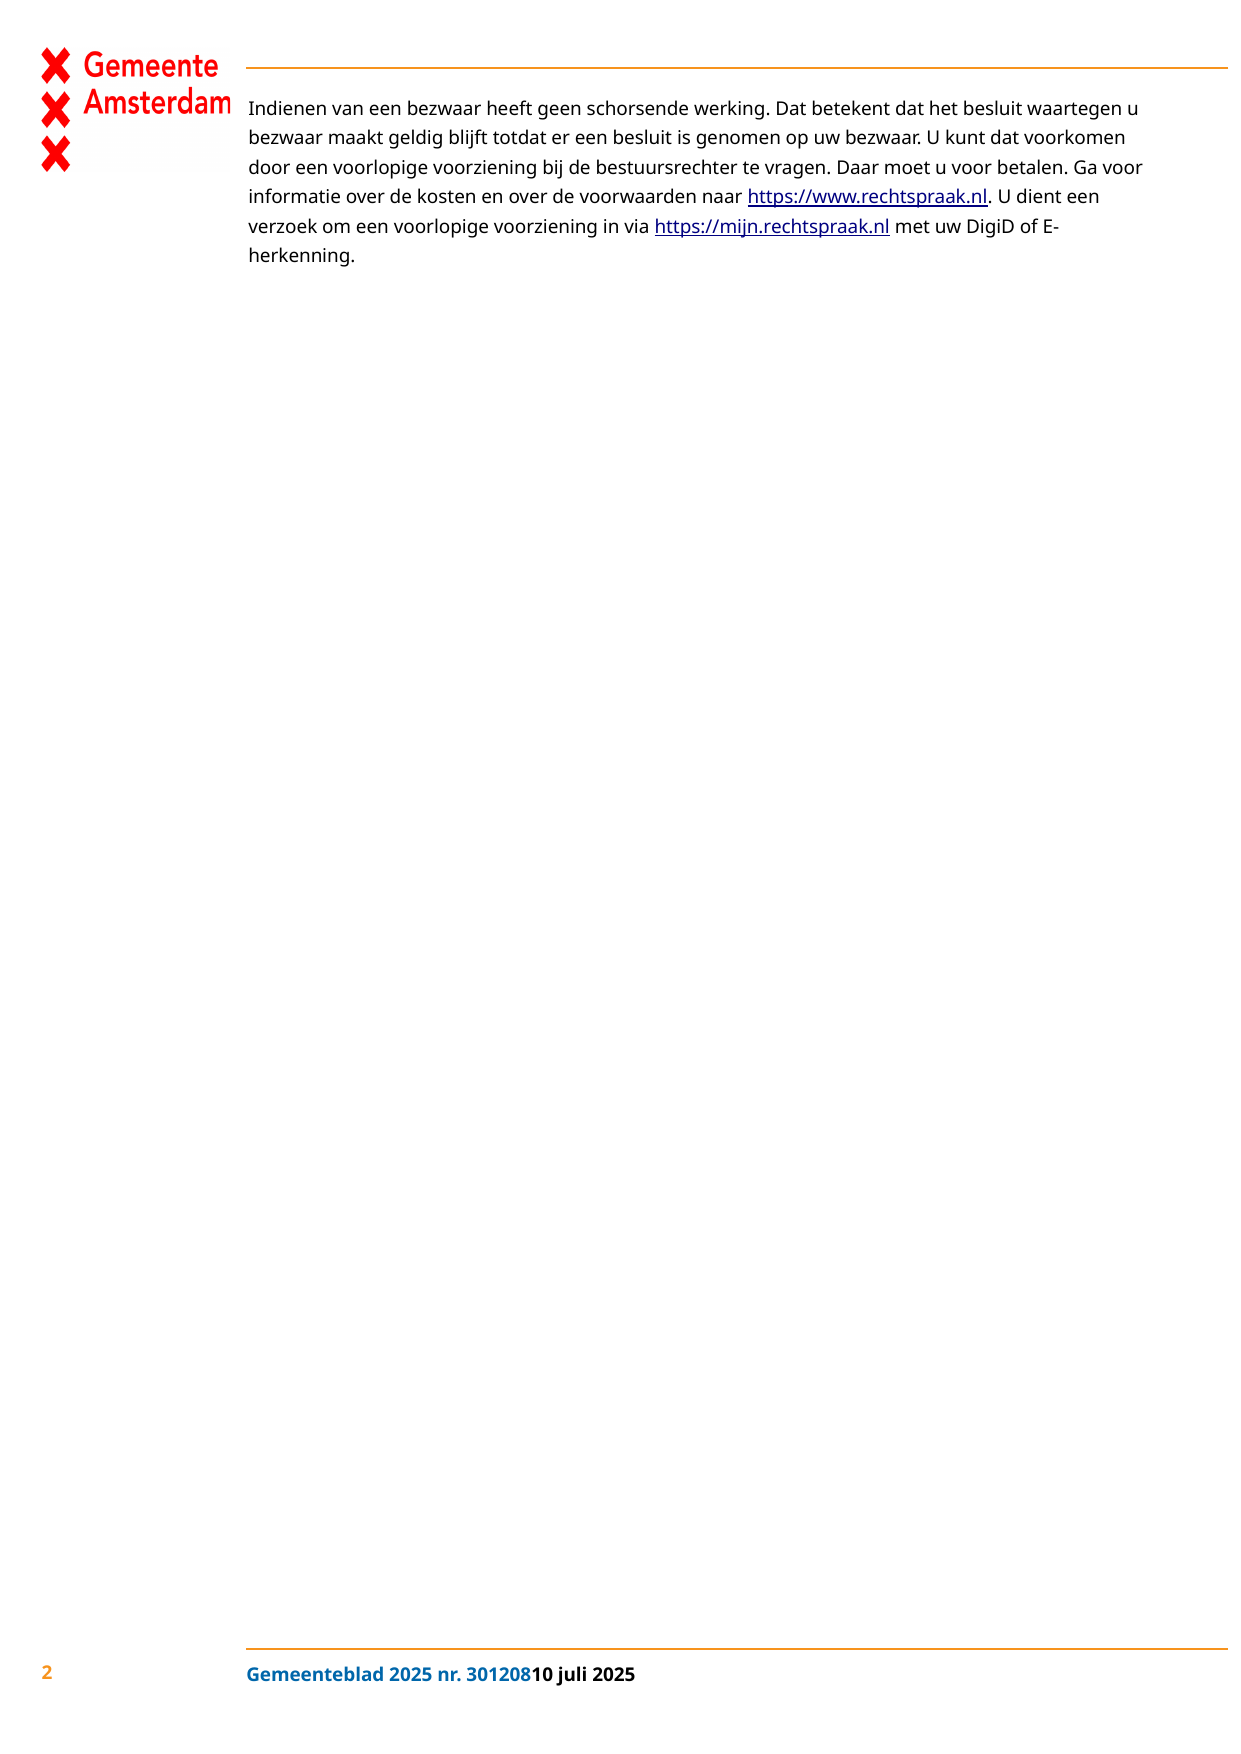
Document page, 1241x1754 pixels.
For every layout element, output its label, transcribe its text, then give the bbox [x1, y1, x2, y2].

picture [41, 47, 231, 172]
text Indienen van een bezwaar heeft geen schorsende werking. Dat betekent dat het besluit waartegen u bezwaar maakt geldig blijft totdat er een besluit is genomen op uw bezwaar. U kunt dat voorkomen door een voorlopige voorziening bij de bestuursrechter te vragen. Daar moet u voor betalen. Ga voor informatie over de kosten en over de voorwaarden naar https://www.rechtspraak.nl. U dient een verzoek om een voorlopige voorziening in via https://mijn.rechtspraak.nl met uw DigiD of E-herkenning. [248, 95, 1152, 268]
